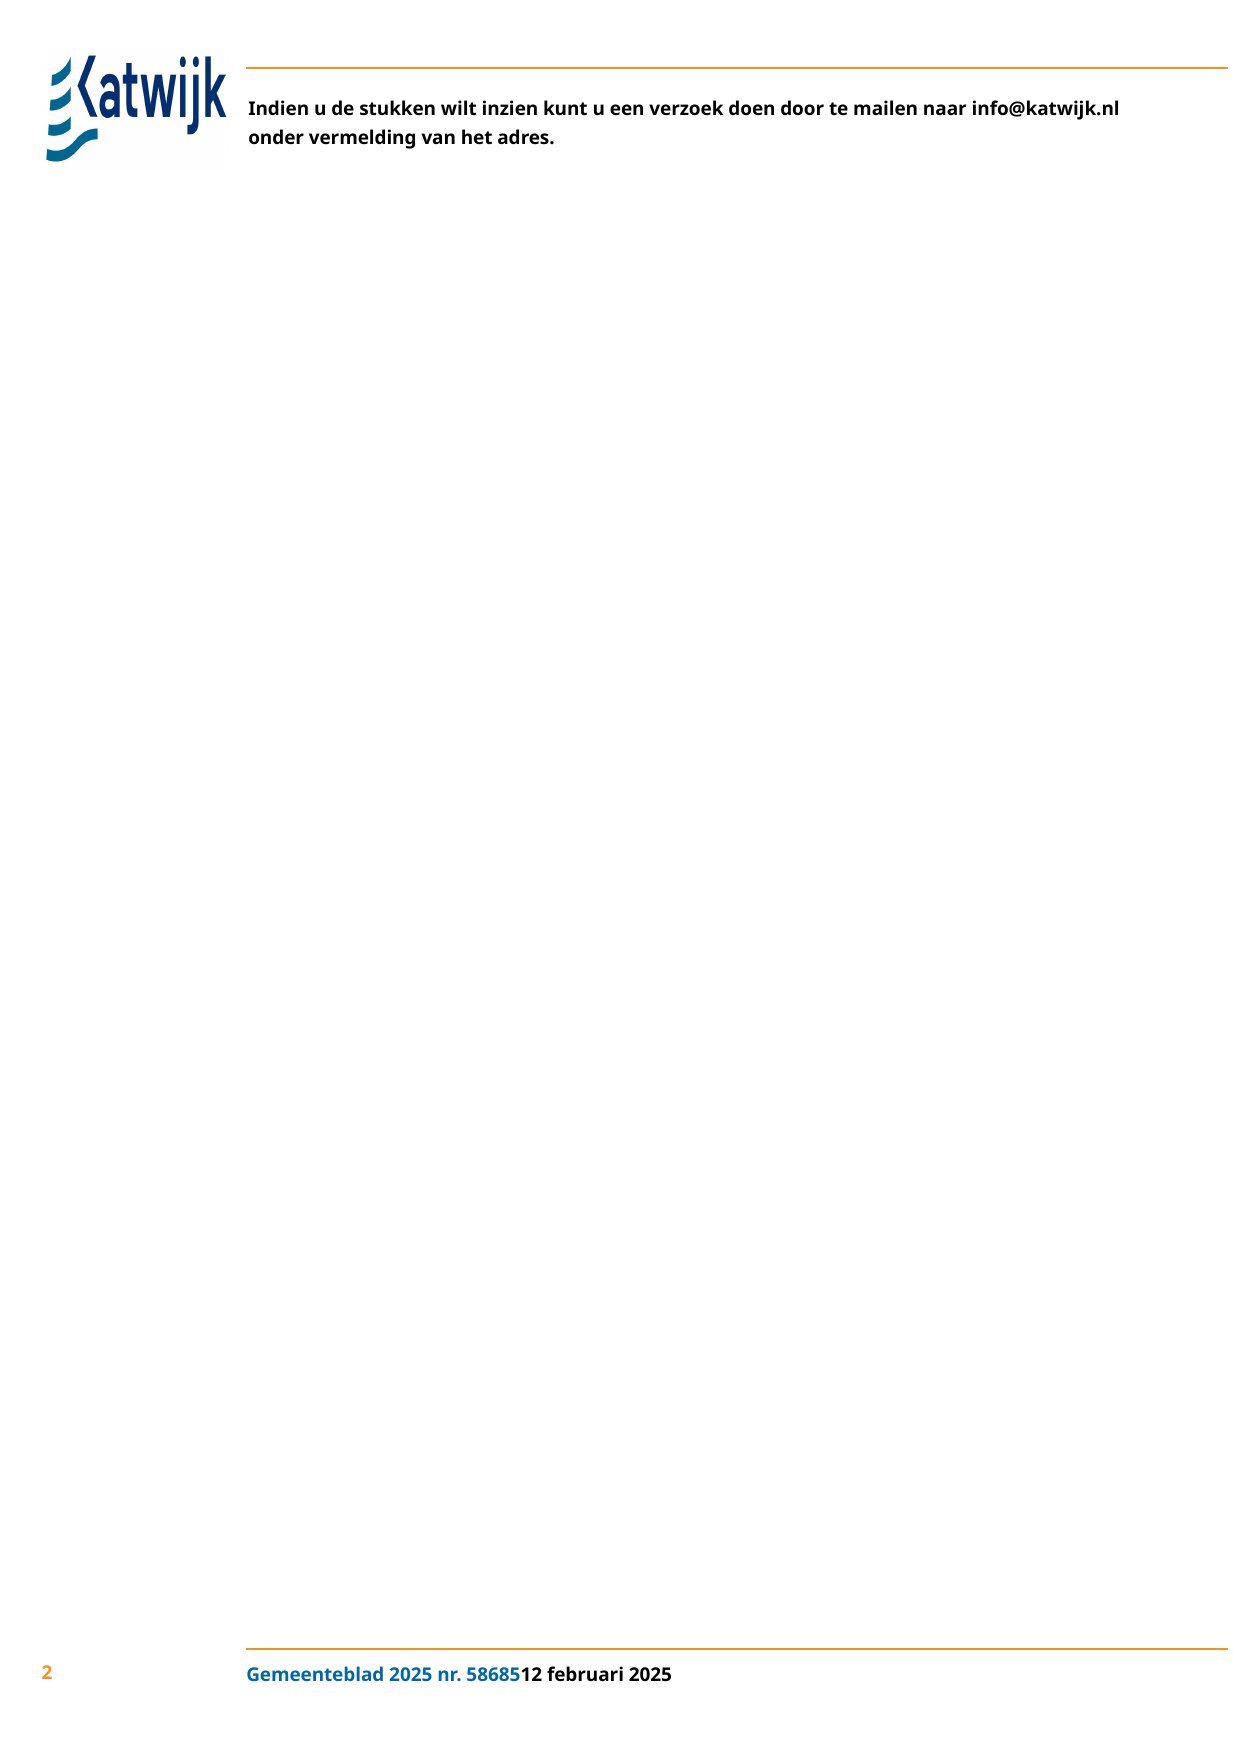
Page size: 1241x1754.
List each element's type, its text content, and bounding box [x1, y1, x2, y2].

picture [41, 47, 231, 172]
text Indien u de stukken wilt inzien kunt u een verzoek doen door te mailen naar info@katwijk.nl onder vermelding van het adres. [248, 95, 1152, 150]
